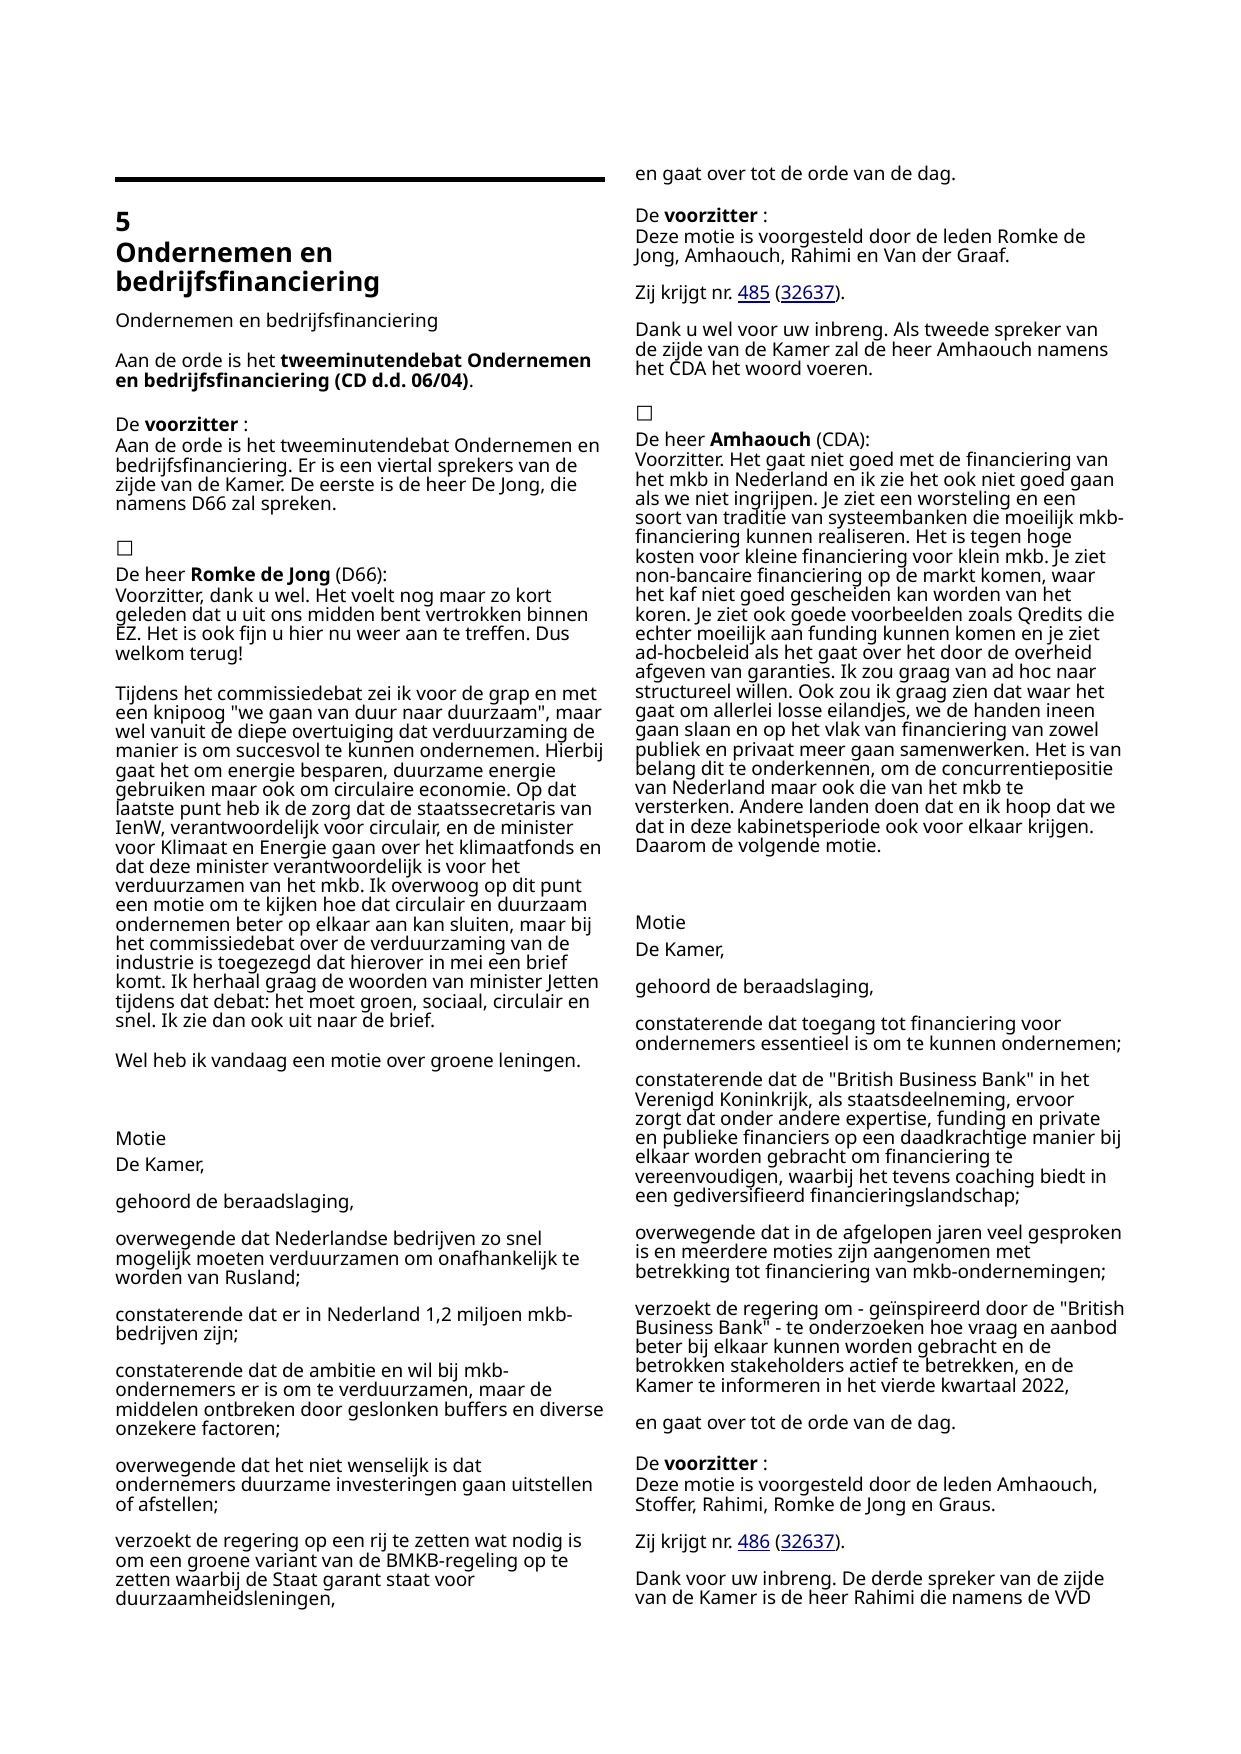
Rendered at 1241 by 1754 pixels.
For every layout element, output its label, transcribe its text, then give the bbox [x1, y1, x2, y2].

text Voorzitter, dank u wel. Het voelt nog maar zo kort geleden dat u uit ons midden bent vertrokken binnen EZ. Het is ook fijn u hier nu weer aan te treffen. Dus welkom terug! [115, 587, 605, 664]
text De Kamer, [635, 941, 1125, 961]
text Aan de orde is het tweeminutendebat Ondernemen en bedrijfsfinanciering (CD d.d. 06/04). [115, 352, 605, 391]
text ⬜ [115, 535, 605, 561]
text constaterende dat er in Nederland 1,2 miljoen mkb-bedrijven zijn; [115, 1306, 605, 1344]
text constaterende dat de "British Business Bank" in het Verenigd Koninkrijk, als staatsdeelneming, ervoor zorgt dat onder andere expertise, funding en private en publieke financiers op een daadkrachtige manier bij elkaar worden gebracht om financiering te vereenvoudigen, waarbij het tevens coaching biedt in een gediversifieerd financieringslandschap; [635, 1071, 1125, 1206]
text constaterende dat de ambitie en wil bij mkb-ondernemers er is om te verduurzamen, maar de middelen ontbreken door geslonken buffers en diverse onzekere factoren; [115, 1362, 605, 1439]
text gehoord de beraadslaging, [115, 1193, 605, 1213]
text Motie [635, 909, 1125, 935]
text Zij krijgt nr. 485 (32637). [635, 284, 1125, 303]
text Dank voor uw inbreng. De derde spreker van de zijde van de Kamer is de heer Rahimi die namens de VVD [635, 1570, 1125, 1608]
text De Kamer, [115, 1156, 605, 1176]
text De voorzitter : [635, 1451, 1125, 1476]
text Ondernemen en bedrijfsfinanciering [115, 312, 605, 332]
text Wel heb ik vandaag een motie over groene leningen. [115, 1052, 605, 1071]
text overwegende dat het niet wenselijk is dat ondernemers duurzame investeringen gaan uitstellen of afstellen; [115, 1457, 605, 1515]
text De voorzitter : [635, 202, 1125, 228]
text overwegende dat Nederlandse bedrijven zo snel mogelijk moeten verduurzamen om onafhankelijk te worden van Rusland; [115, 1230, 605, 1288]
text en gaat over tot de orde van de dag. [635, 165, 1125, 184]
text Motie [115, 1125, 605, 1151]
text De heer Amhaouch (CDA): [635, 426, 1125, 451]
text De heer Romke de Jong (D66): [115, 561, 605, 587]
text Deze motie is voorgesteld door de leden Romke de Jong, Amhaouch, Rahimi en Van der Graaf. [635, 228, 1125, 267]
text Dank u wel voor uw inbreng. Als tweede spreker van de zijde van de Kamer zal de heer Amhaouch namens het CDA het woord voeren. [635, 321, 1125, 379]
text constaterende dat toegang tot financiering voor ondernemers essentieel is om te kunnen ondernemen; [635, 1015, 1125, 1054]
text en gaat over tot de orde van de dag. [635, 1414, 1125, 1433]
text Voorzitter. Het gaat niet goed met de financiering van het mkb in Nederland en ik zie het ook niet goed gaan als we niet ingrijpen. Je ziet een worsteling en een soort van traditie van systeembanken die moeilijk mkb-financiering kunnen realiseren. Het is tegen hoge kosten voor kleine financiering voor klein mkb. Je ziet non-bancaire financiering op de markt komen, waar het kaf niet goed gescheiden kan worden van het koren. Je ziet ook goede voorbeelden zoals Qredits die echter moeilijk aan funding kunnen komen en je ziet ad-hocbeleid als het gaat over het door de overheid afgeven van garanties. Ik zou graag van ad hoc naar structureel willen. Ook zou ik graag zien dat waar het gaat om allerlei losse eilandjes, we de handen ineen gaan slaan en op het vlak van financiering van zowel publiek en privaat meer gaan samenwerken. Het is van belang dit te onderkennen, om de concurrentiepositie van Nederland maar ook die van het mkb te versterken. Andere landen doen dat en ik hoop dat we dat in deze kabinetsperiode ook voor elkaar krijgen. Daarom de volgende motie. [635, 451, 1125, 856]
text gehoord de beraadslaging, [635, 978, 1125, 997]
text Tijdens het commissiedebat zei ik voor de grap en met een knipoog "we gaan van duur naar duurzaam", maar wel vanuit de diepe overtuiging dat verduurzaming de manier is om succesvol te kunnen ondernemen. Hierbij gaat het om energie besparen, duurzame energie gebruiken maar ook om circulaire economie. Op dat laatste punt heb ik de zorg dat de staatssecretaris van IenW, verantwoordelijk voor circulair, en de minister voor Klimaat en Energie gaan over het klimaatfonds en dat deze minister verantwoordelijk is voor het verduurzamen van het mkb. Ik overwoog op dit punt een motie om te kijken hoe dat circulair en duurzaam ondernemen beter op elkaar aan kan sluiten, maar bij het commissiedebat over de verduurzaming van de industrie is toegezegd dat hierover in mei een brief komt. Ik herhaal graag de woorden van minister Jetten tijdens dat debat: het moet groen, sociaal, circulair en snel. Ik zie dan ook uit naar de brief. [115, 684, 605, 1031]
text De voorzitter : [115, 412, 605, 437]
text 5 [115, 203, 605, 239]
text Ondernemen en bedrijfsfinanciering [115, 239, 605, 312]
text overwegende dat in de afgelopen jaren veel gesproken is en meerdere moties zijn aangenomen met betrekking tot financiering van mkb-ondernemingen; [635, 1224, 1125, 1282]
text Deze motie is voorgesteld door de leden Amhaouch, Stoffer, Rahimi, Romke de Jong en Graus. [635, 1476, 1125, 1515]
text ⬜ [635, 400, 1125, 426]
text Aan de orde is het tweeminutendebat Ondernemen en bedrijfsfinanciering. Er is een viertal sprekers van de zijde van de Kamer. De eerste is de heer De Jong, die namens D66 zal spreken. [115, 437, 605, 514]
text verzoekt de regering op een rij te zetten wat nodig is om een groene variant van de BMKB-regeling op te zetten waarbij de Staat garant staat voor duurzaamheidsleningen, [115, 1532, 605, 1609]
text verzoekt de regering om - geïnspireerd door de "British Business Bank" - te onderzoeken hoe vraag en aanbod beter bij elkaar kunnen worden gebracht en de betrokken stakeholders actief te betrekken, en de Kamer te informeren in het vierde kwartaal 2022, [635, 1299, 1125, 1396]
text Zij krijgt nr. 486 (32637). [635, 1533, 1125, 1552]
